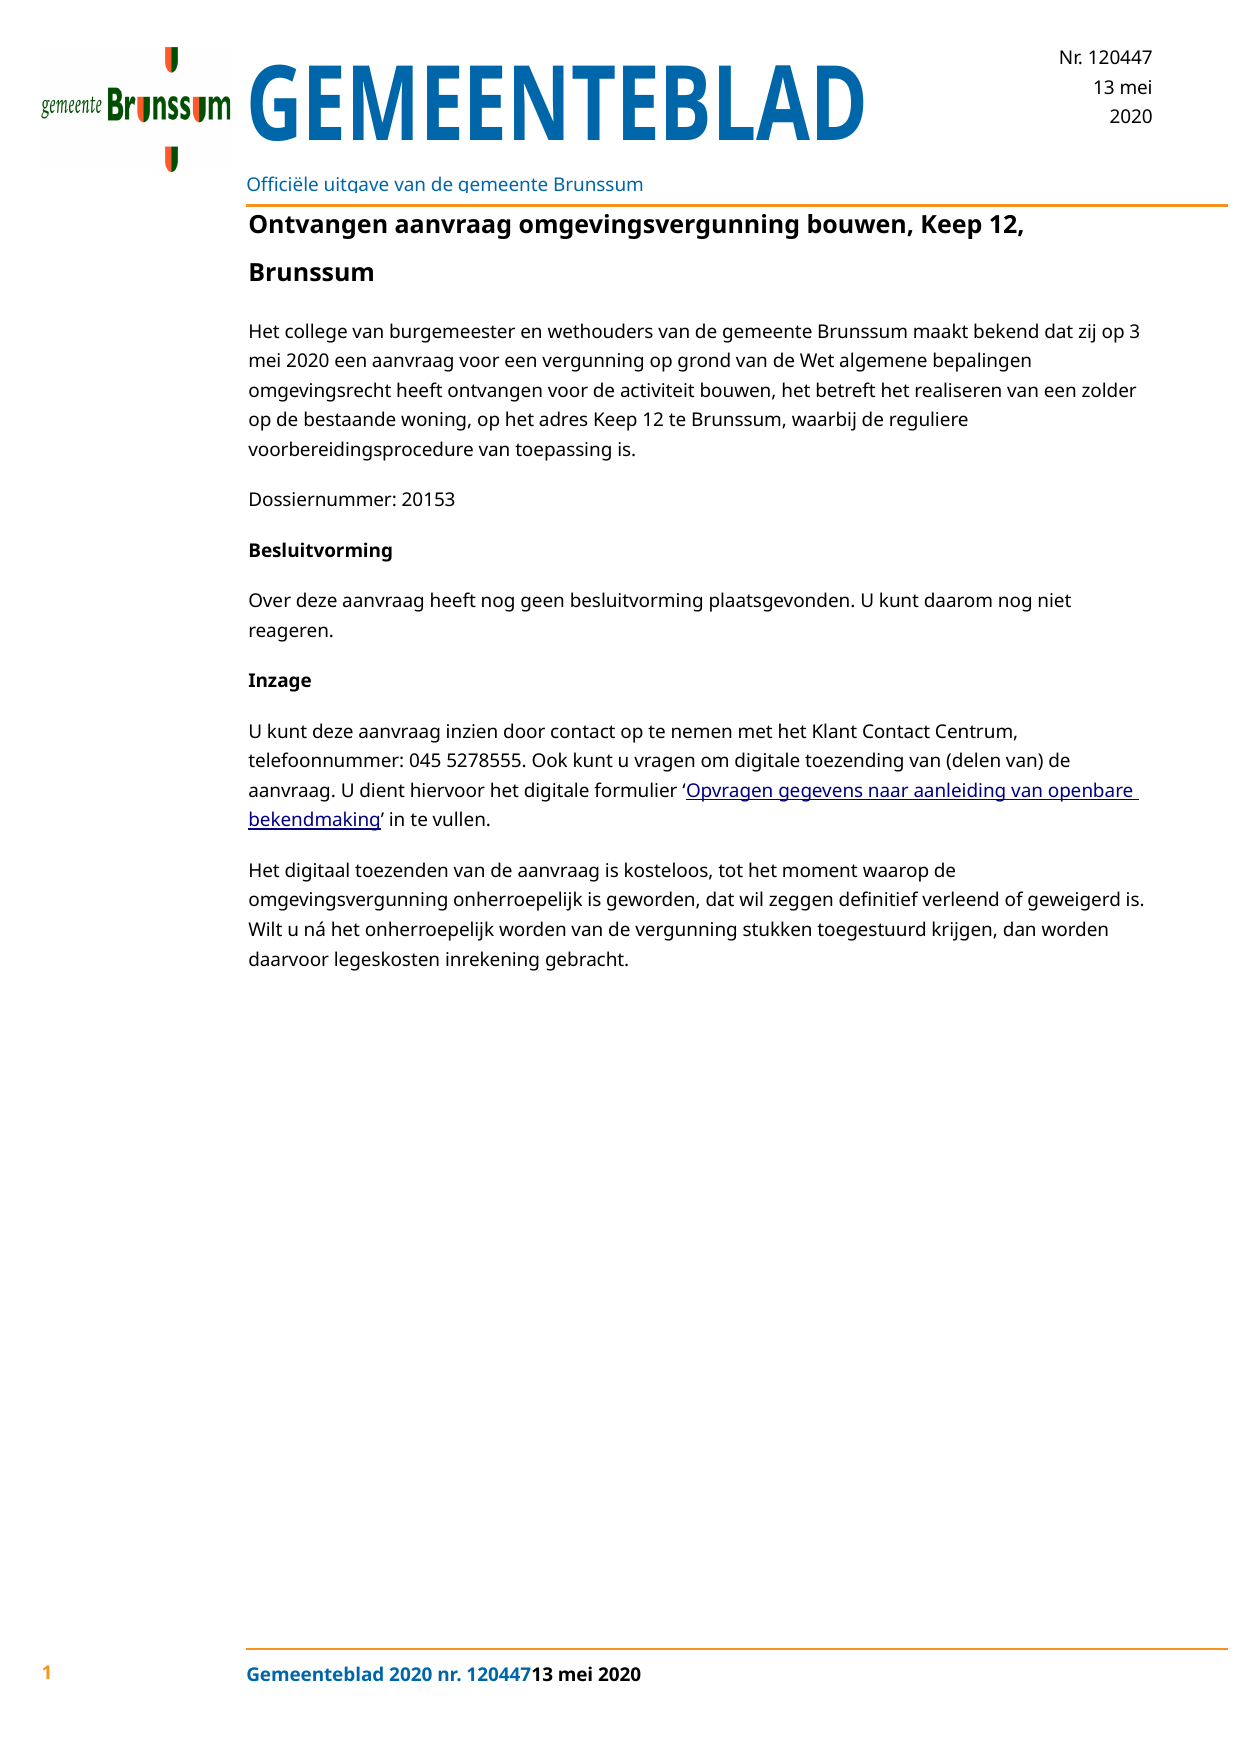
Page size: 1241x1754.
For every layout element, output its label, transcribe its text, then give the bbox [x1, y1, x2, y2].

text Dossiernummer: 20153 [248, 487, 1152, 512]
text Ontvangen aanvraag omgevingsvergunning bouwen, Keep 12, Brunssum [248, 207, 1152, 288]
picture [41, 47, 231, 172]
text Over deze aanvraag heeft nog geen besluitvorming plaatsgevonden. U kunt daarom nog niet reageren. [248, 587, 1152, 643]
text U kunt deze aanvraag inzien door contact op te nemen met het Klant Contact Centrum, telefoonnummer: 045 5278555. Ook kunt u vragen om digitale toezending van (delen van) de aanvraag. U dient hiervoor het digitale formulier ‘Opvragen gegevens naar aanleiding van openbare bekendmaking’ in te vullen. [248, 718, 1152, 832]
text Het digitaal toezenden van de aanvraag is kosteloos, tot het moment waarop de omgevingsvergunning onherroepelijk is geworden, dat wil zeggen definitief verleend of geweigerd is. Wilt u ná het onherroepelijk worden van de vergunning stukken toegestuurd krijgen, dan worden daarvoor legeskosten inrekening gebracht. [248, 857, 1152, 972]
text Inzage [248, 667, 1152, 693]
text Besluitvorming [248, 537, 1152, 563]
text Het college van burgemeester en wethouders van de gemeente Brunssum maakt bekend dat zij op 3 mei 2020 een aanvraag voor een vergunning op grond van de Wet algemene bepalingen omgevingsrecht heeft ontvangen voor de activiteit bouwen, het betreft het realiseren van een zolder op de bestaande woning, op het adres Keep 12 te Brunssum, waarbij de reguliere voorbereidingsprocedure van toepassing is. [248, 318, 1152, 462]
